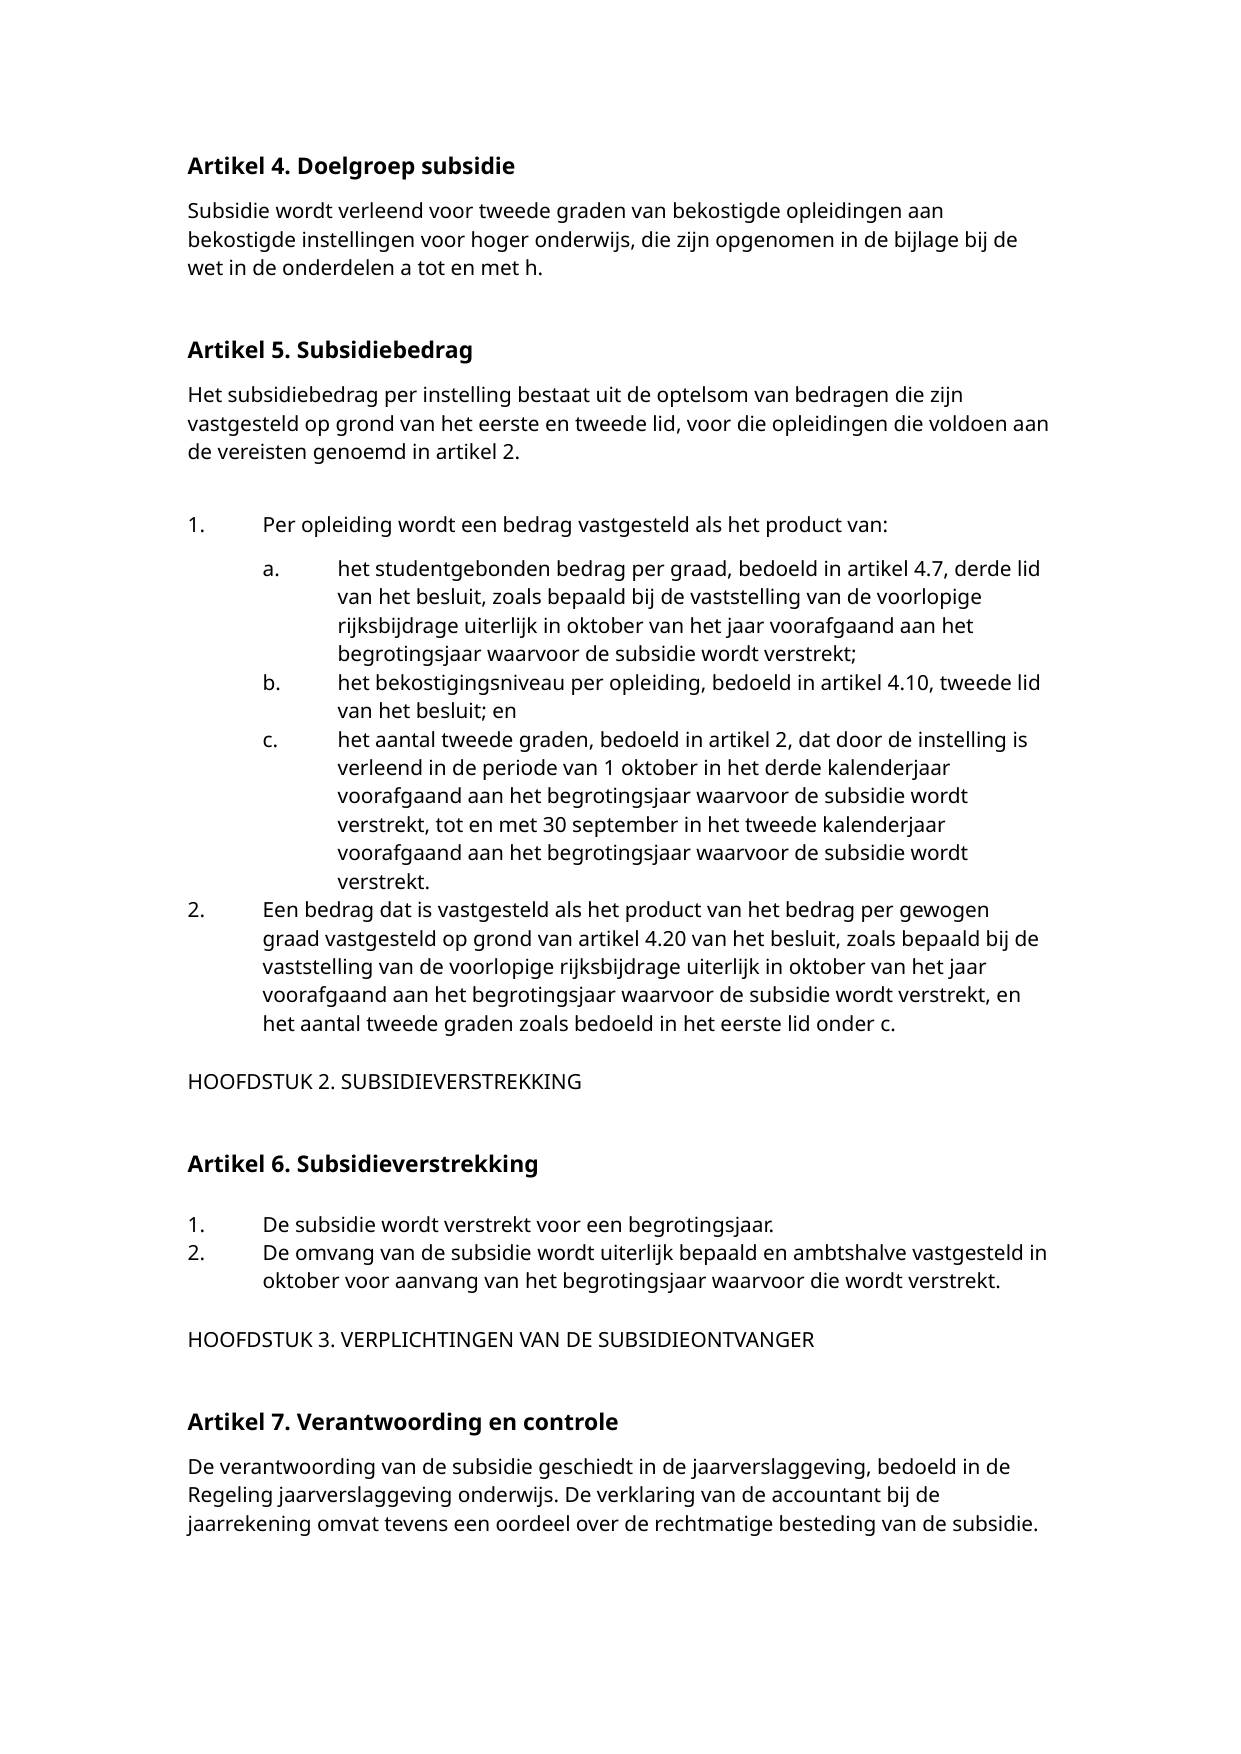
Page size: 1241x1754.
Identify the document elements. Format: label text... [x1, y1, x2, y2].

list Per opleiding wordt een bedrag vastgesteld als het product van: [187, 511, 1053, 539]
subtitle Artikel 6. Subsidieverstrekking [187, 1148, 1053, 1180]
subtitle Artikel 4. Doelgroep subsidie [187, 150, 1053, 181]
text De verantwoording van de subsidie geschiedt in de jaarverslaggeving, bedoeld in de Regeling jaarverslaggeving onderwijs. De verklaring van de accountant bij de jaarrekening omvat tevens een oordeel over de rechtmatige besteding van de subsidie. [187, 1452, 1053, 1537]
list De omvang van de subsidie wordt uiterlijk bepaald en ambtshalve vastgesteld in oktober voor aanvang van het begrotingsjaar waarvoor die wordt verstrekt. [187, 1238, 1053, 1295]
text Subsidie wordt verleend voor tweede graden van bekostigde opleidingen aan bekostigde instellingen voor hoger onderwijs, die zijn opgenomen in de bijlage bij de wet in de onderdelen a tot en met h. [187, 196, 1053, 282]
list het bekostigingsniveau per opleiding, bedoeld in artikel 4.10, tweede lid van het besluit; en [262, 668, 1053, 725]
subtitle Artikel 5. Subsidiebedrag [187, 334, 1053, 365]
list het aantal tweede graden, bedoeld in artikel 2, dat door de instelling is verleend in de periode van 1 oktober in het derde kalenderjaar voorafgaand aan het begrotingsjaar waarvoor de subsidie wordt verstrekt, tot en met 30 september in het tweede kalenderjaar voorafgaand aan het begrotingsjaar waarvoor de subsidie wordt verstrekt. [262, 725, 1053, 895]
list De subsidie wordt verstrekt voor een begrotingsjaar. [187, 1210, 1053, 1238]
subtitle HOOFDSTUK 3. VERPLICHTINGEN VAN DE SUBSIDIEONTVANGER [187, 1325, 1053, 1353]
list het studentgebonden bedrag per graad, bedoeld in artikel 4.7, derde lid van het besluit, zoals bepaald bij de vaststelling van de voorlopige rijksbijdrage uiterlijk in oktober van het jaar voorafgaand aan het begrotingsjaar waarvoor de subsidie wordt verstrekt; [262, 554, 1053, 668]
list Een bedrag dat is vastgesteld als het product van het bedrag per gewogen graad vastgesteld op grond van artikel 4.20 van het besluit, zoals bepaald bij de vaststelling van de voorlopige rijksbijdrage uiterlijk in oktober van het jaar voorafgaand aan het begrotingsjaar waarvoor de subsidie wordt verstrekt, en het aantal tweede graden zoals bedoeld in het eerste lid onder c. [187, 895, 1053, 1037]
text Het subsidiebedrag per instelling bestaat uit de optelsom van bedragen die zijn vastgesteld op grond van het eerste en tweede lid, voor die opleidingen die voldoen aan de vereisten genoemd in artikel 2. [187, 380, 1053, 466]
subtitle HOOFDSTUK 2. SUBSIDIEVERSTREKKING [187, 1067, 1053, 1096]
subtitle Artikel 7. Verantwoording en controle [187, 1406, 1053, 1437]
